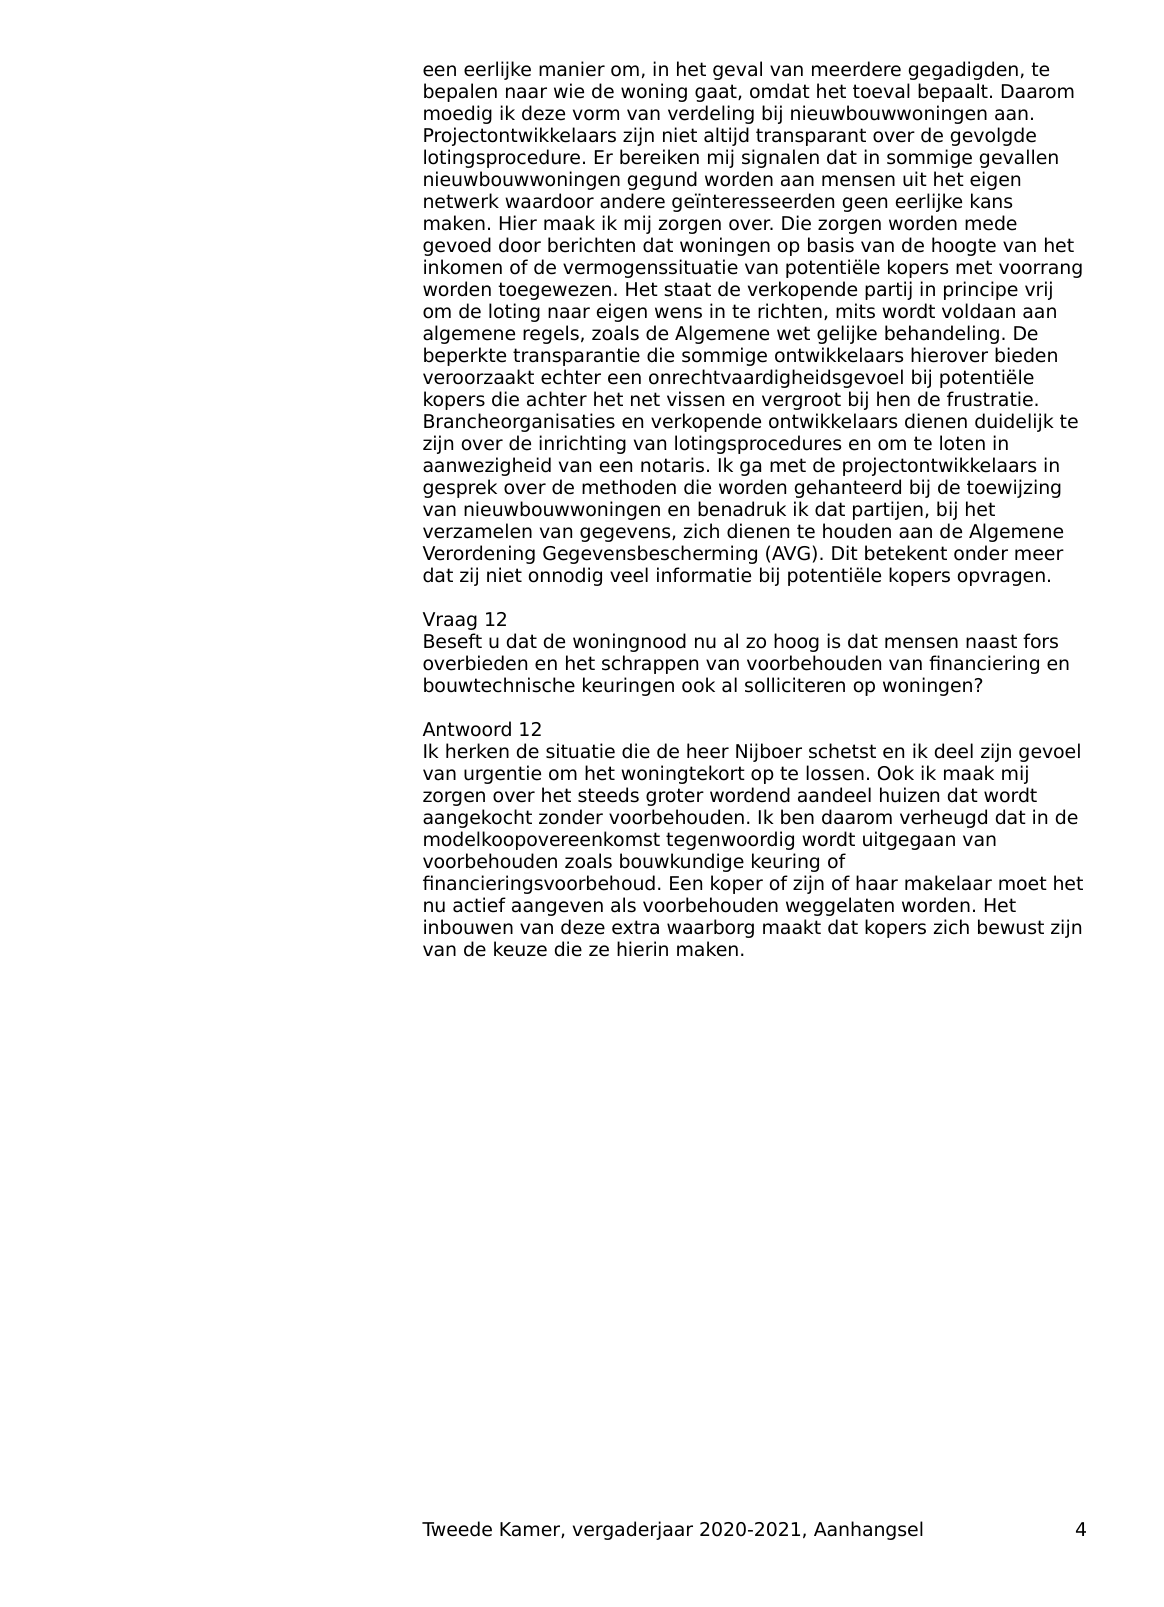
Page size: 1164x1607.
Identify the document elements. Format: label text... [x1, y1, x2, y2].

text een eerlijke manier om, in het geval van meerdere gegadigden, te bepalen naar wie de woning gaat, omdat het toeval bepaalt. Daarom moedig ik deze vorm van verdeling bij nieuwbouwwoningen aan. [422, 59, 1087, 125]
text Ik herken de situatie die de heer Nijboer schetst en ik deel zijn gevoel van urgentie om het woningtekort op te lossen. Ook ik maak mij zorgen over het steeds groter wordend aandeel huizen dat wordt aangekocht zonder voorbehouden. Ik ben daarom verheugd dat in de modelkoopovereenkomst tegenwoordig wordt uitgegaan van voorbehouden zoals bouwkundige keuring of financieringsvoorbehoud. Een koper of zijn of haar makelaar moet het nu actief aangeven als voorbehouden weggelaten worden. Het inbouwen van deze extra waarborg maakt dat kopers zich bewust zijn van de keuze die ze hierin maken. [422, 741, 1087, 961]
text Projectontwikkelaars zijn niet altijd transparant over de gevolgde lotingsprocedure. Er bereiken mij signalen dat in sommige gevallen nieuwbouwwoningen gegund worden aan mensen uit het eigen netwerk waardoor andere geïnteresseerden geen eerlijke kans maken. Hier maak ik mij zorgen over. Die zorgen worden mede gevoed door berichten dat woningen op basis van de hoogte van het inkomen of de vermogenssituatie van potentiële kopers met voorrang worden toegewezen. Het staat de verkopende partij in principe vrij om de loting naar eigen wens in te richten, mits wordt voldaan aan algemene regels, zoals de Algemene wet gelijke behandeling. De beperkte transparantie die sommige ontwikkelaars hierover bieden veroorzaakt echter een onrechtvaardigheidsgevoel bij potentiële kopers die achter het net vissen en vergroot bij hen de frustratie. Brancheorganisaties en verkopende ontwikkelaars dienen duidelijk te zijn over de inrichting van lotingsprocedures en om te loten in aanwezigheid van een notaris. Ik ga met de projectontwikkelaars in gesprek over de methoden die worden gehanteerd bij de toewijzing van nieuwbouwwoningen en benadruk ik dat partijen, bij het verzamelen van gegevens, zich dienen te houden aan de Algemene Verordening Gegevensbescherming (AVG). Dit betekent onder meer dat zij niet onnodig veel informatie bij potentiële kopers opvragen. [422, 125, 1087, 587]
text Vraag 12 [422, 609, 1087, 631]
text Antwoord 12 [422, 719, 1087, 741]
text Beseft u dat de woningnood nu al zo hoog is dat mensen naast fors overbieden en het schrappen van voorbehouden van financiering en bouwtechnische keuringen ook al solliciteren op woningen? [422, 631, 1087, 697]
